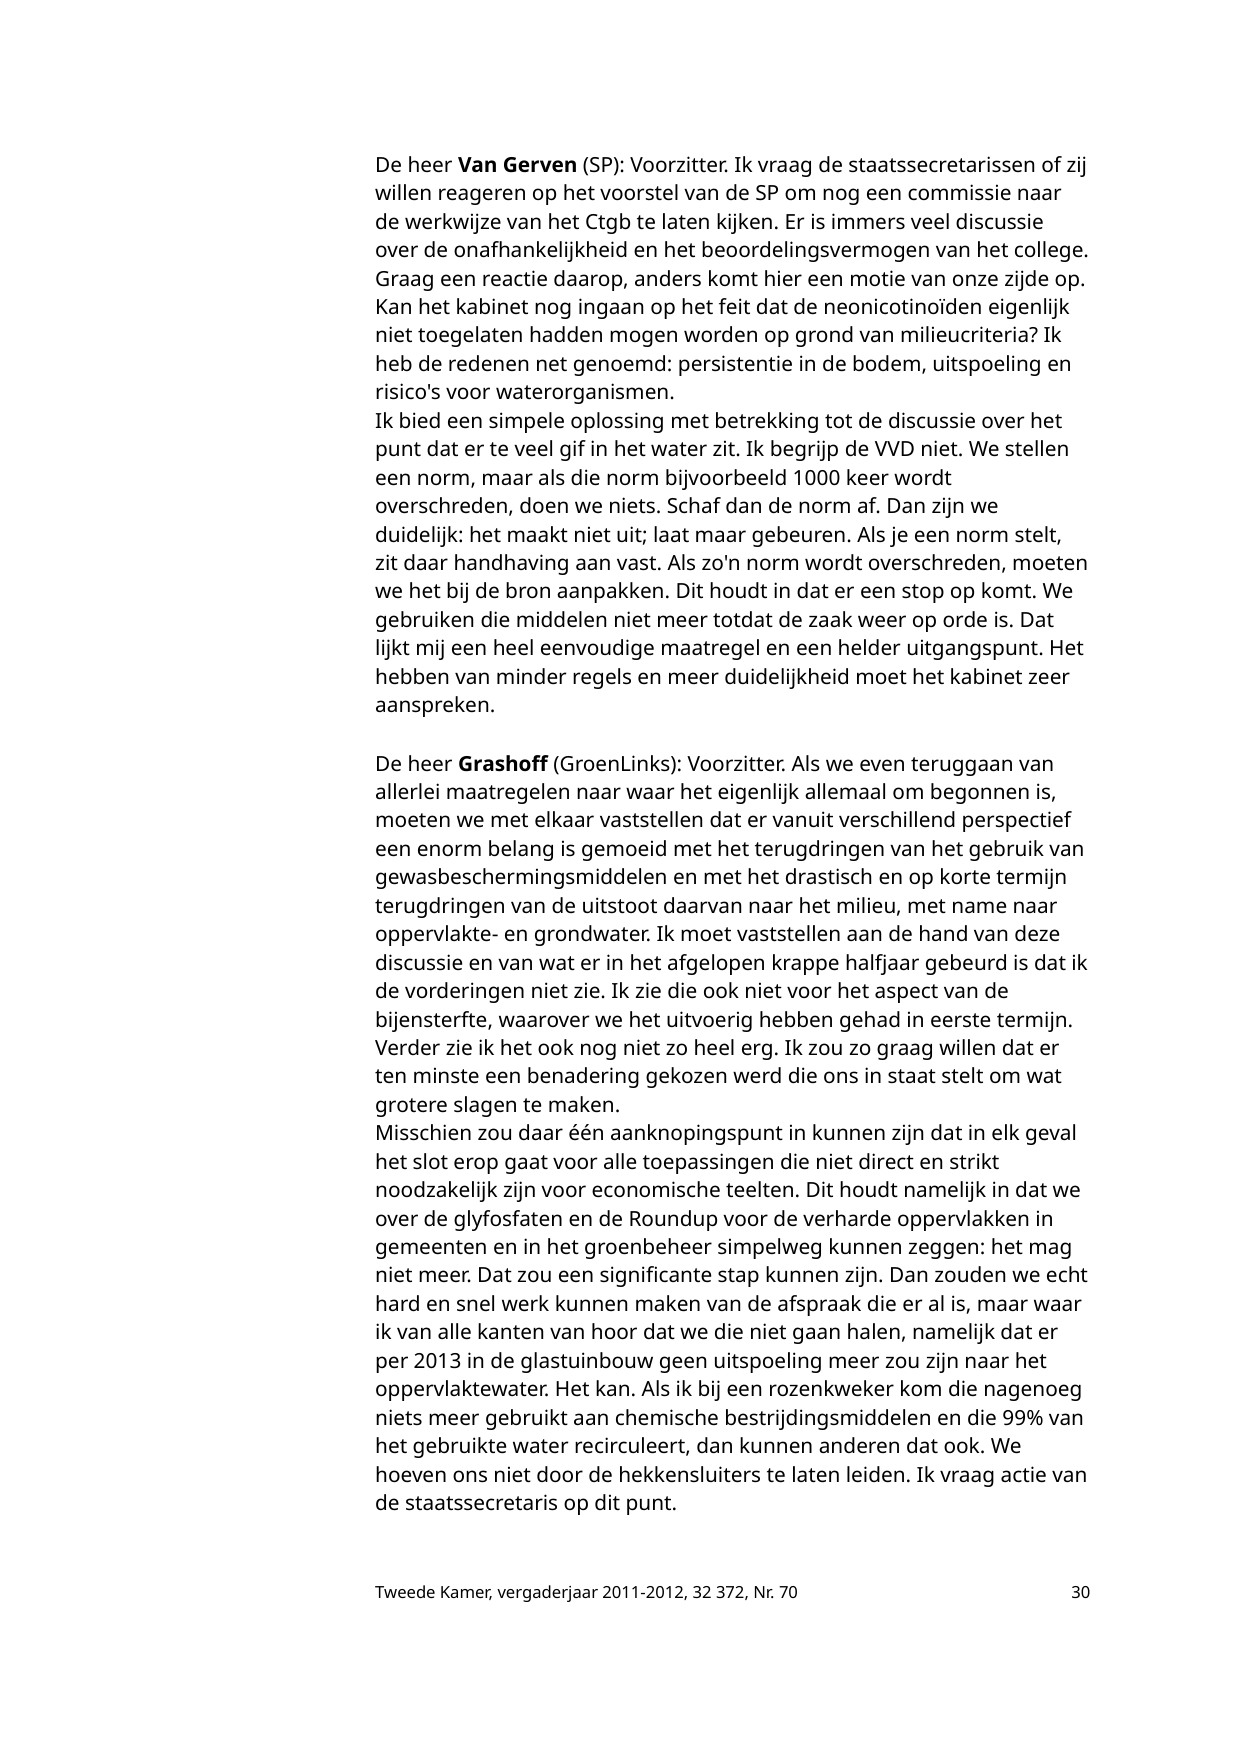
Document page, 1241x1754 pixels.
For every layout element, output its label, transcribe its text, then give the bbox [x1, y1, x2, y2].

text Ik bied een simpele oplossing met betrekking tot de discussie over het punt dat er te veel gif in het water zit. Ik begrijp de VVD niet. We stellen een norm, maar als die norm bijvoorbeeld 1000 keer wordt overschreden, doen we niets. Schaf dan de norm af. Dan zijn we duidelijk: het maakt niet uit; laat maar gebeuren. Als je een norm stelt, zit daar handhaving aan vast. Als zo'n norm wordt overschreden, moeten we het bij de bron aanpakken. Dit houdt in dat er een stop op komt. We gebruiken die middelen niet meer totdat de zaak weer op orde is. Dat lijkt mij een heel eenvoudige maatregel en een helder uitgangspunt. Het hebben van minder regels en meer duidelijkheid moet het kabinet zeer aanspreken. [375, 406, 1090, 719]
text De heer Van Gerven (SP): Voorzitter. Ik vraag de staatssecretarissen of zij willen reageren op het voorstel van de SP om nog een commissie naar de werkwijze van het Ctgb te laten kijken. Er is immers veel discussie over de onafhankelijkheid en het beoordelingsvermogen van het college. Graag een reactie daarop, anders komt hier een motie van onze zijde op. [375, 150, 1090, 292]
text De heer Grashoff (GroenLinks): Voorzitter. Als we even teruggaan van allerlei maatregelen naar waar het eigenlijk allemaal om begonnen is, moeten we met elkaar vaststellen dat er vanuit verschillend perspectief een enorm belang is gemoeid met het terugdringen van het gebruik van gewasbeschermingsmiddelen en met het drastisch en op korte termijn terugdringen van de uitstoot daarvan naar het milieu, met name naar oppervlakte- en grondwater. Ik moet vaststellen aan de hand van deze discussie en van wat er in het afgelopen krappe halfjaar gebeurd is dat ik de vorderingen niet zie. Ik zie die ook niet voor het aspect van de bijensterfte, waarover we het uitvoerig hebben gehad in eerste termijn. Verder zie ik het ook nog niet zo heel erg. Ik zou zo graag willen dat er ten minste een benadering gekozen werd die ons in staat stelt om wat grotere slagen te maken. [375, 749, 1090, 1118]
text Misschien zou daar één aanknopingspunt in kunnen zijn dat in elk geval het slot erop gaat voor alle toepassingen die niet direct en strikt noodzakelijk zijn voor economische teelten. Dit houdt namelijk in dat we over de glyfosfaten en de Roundup voor de verharde oppervlakken in gemeenten en in het groenbeheer simpelweg kunnen zeggen: het mag niet meer. Dat zou een significante stap kunnen zijn. Dan zouden we echt hard en snel werk kunnen maken van de afspraak die er al is, maar waar ik van alle kanten van hoor dat we die niet gaan halen, namelijk dat er per 2013 in de glastuinbouw geen uitspoeling meer zou zijn naar het oppervlaktewater. Het kan. Als ik bij een rozenkweker kom die nagenoeg niets meer gebruikt aan chemische bestrijdingsmiddelen en die 99% van het gebruikte water recirculeert, dan kunnen anderen dat ook. We hoeven ons niet door de hekkensluiters te laten leiden. Ik vraag actie van de staatssecretaris op dit punt. [375, 1118, 1090, 1517]
text Kan het kabinet nog ingaan op het feit dat de neonicotinoïden eigenlijk niet toegelaten hadden mogen worden op grond van milieucriteria? Ik heb de redenen net genoemd: persistentie in de bodem, uitspoeling en risico's voor waterorganismen. [375, 292, 1090, 406]
